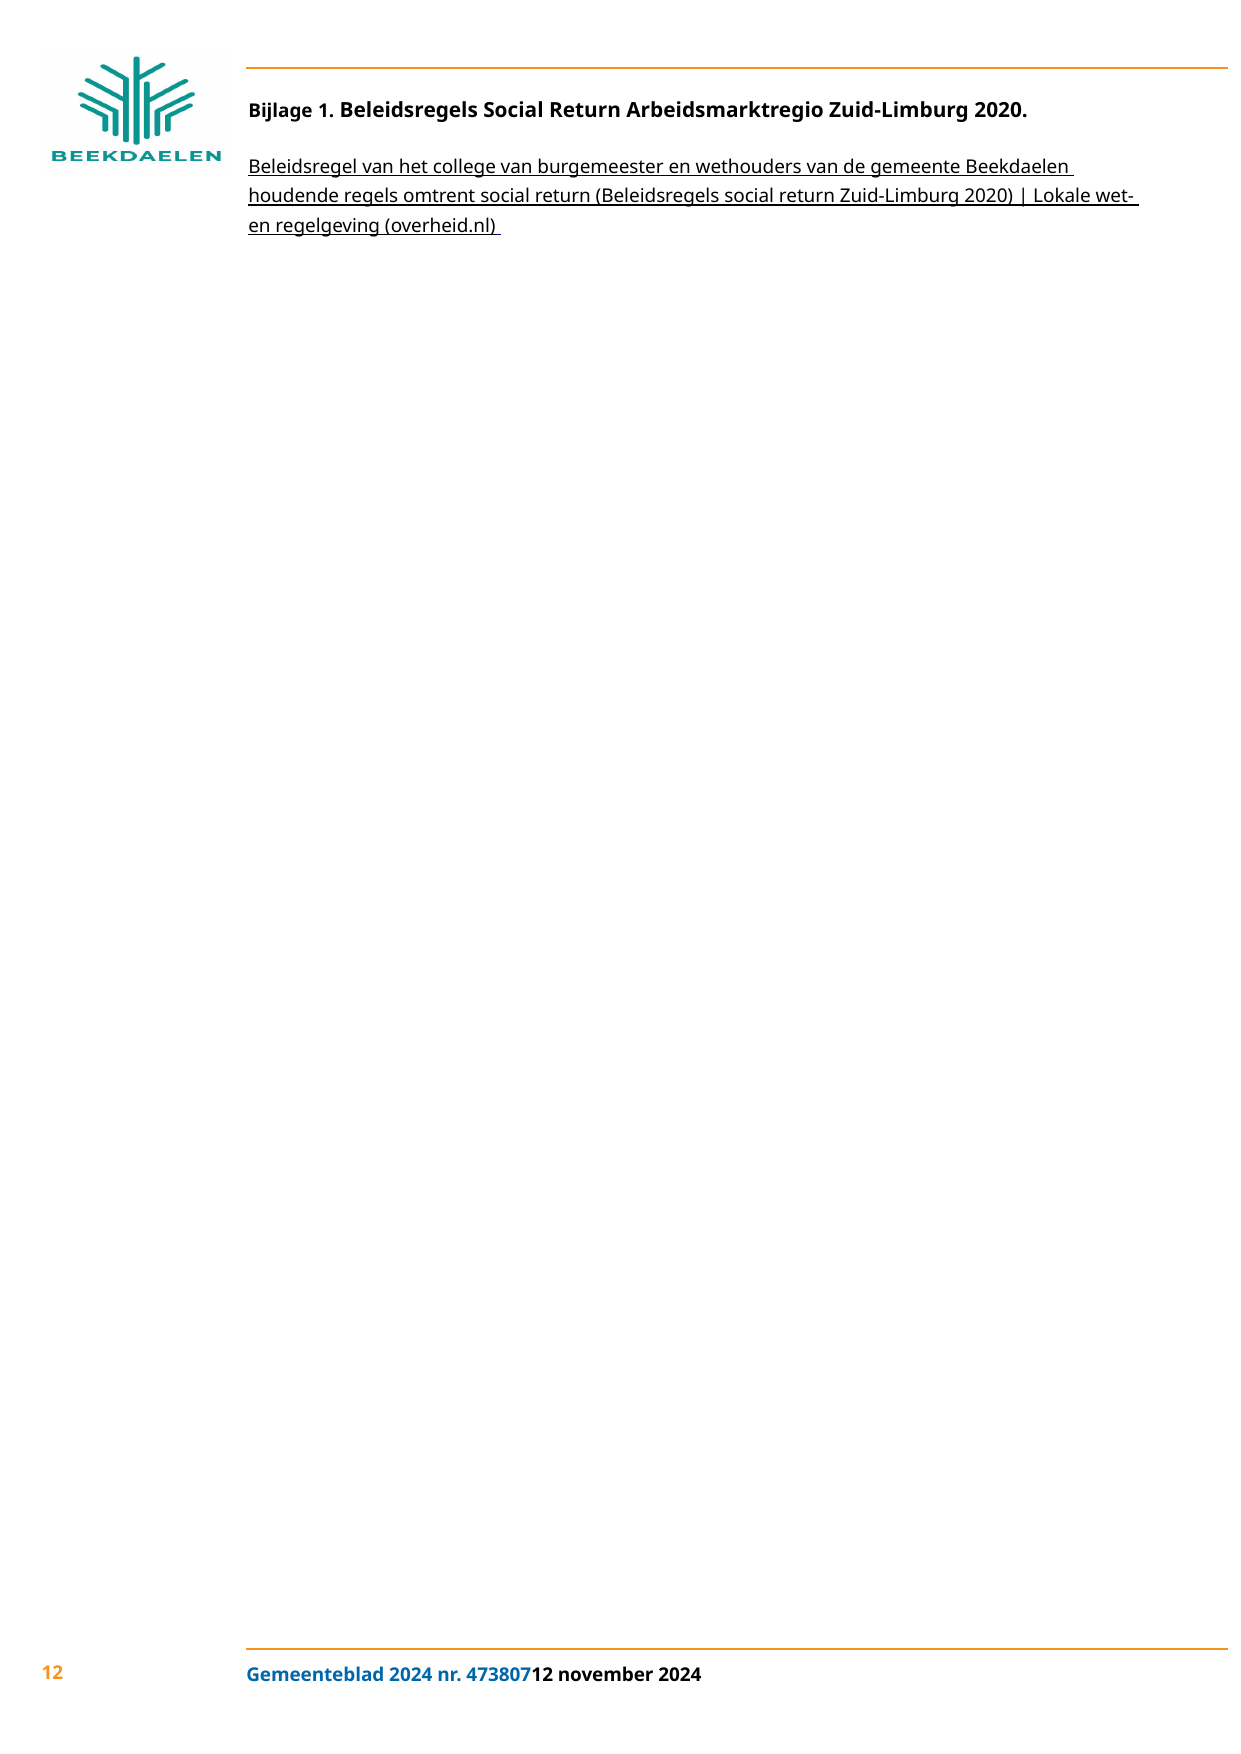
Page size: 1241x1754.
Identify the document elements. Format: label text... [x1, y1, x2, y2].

picture [41, 47, 231, 172]
text Bijlage 1. Beleidsregels Social Return Arbeidsmarktregio Zuid-Limburg 2020. [248, 95, 1152, 123]
text Beleidsregel van het college van burgemeester en wethouders van de gemeente Beekdaelen houdende regels omtrent social return (Beleidsregels social return Zuid-Limburg 2020) | Lokale wet- en regelgeving (overheid.nl) [248, 153, 1152, 238]
